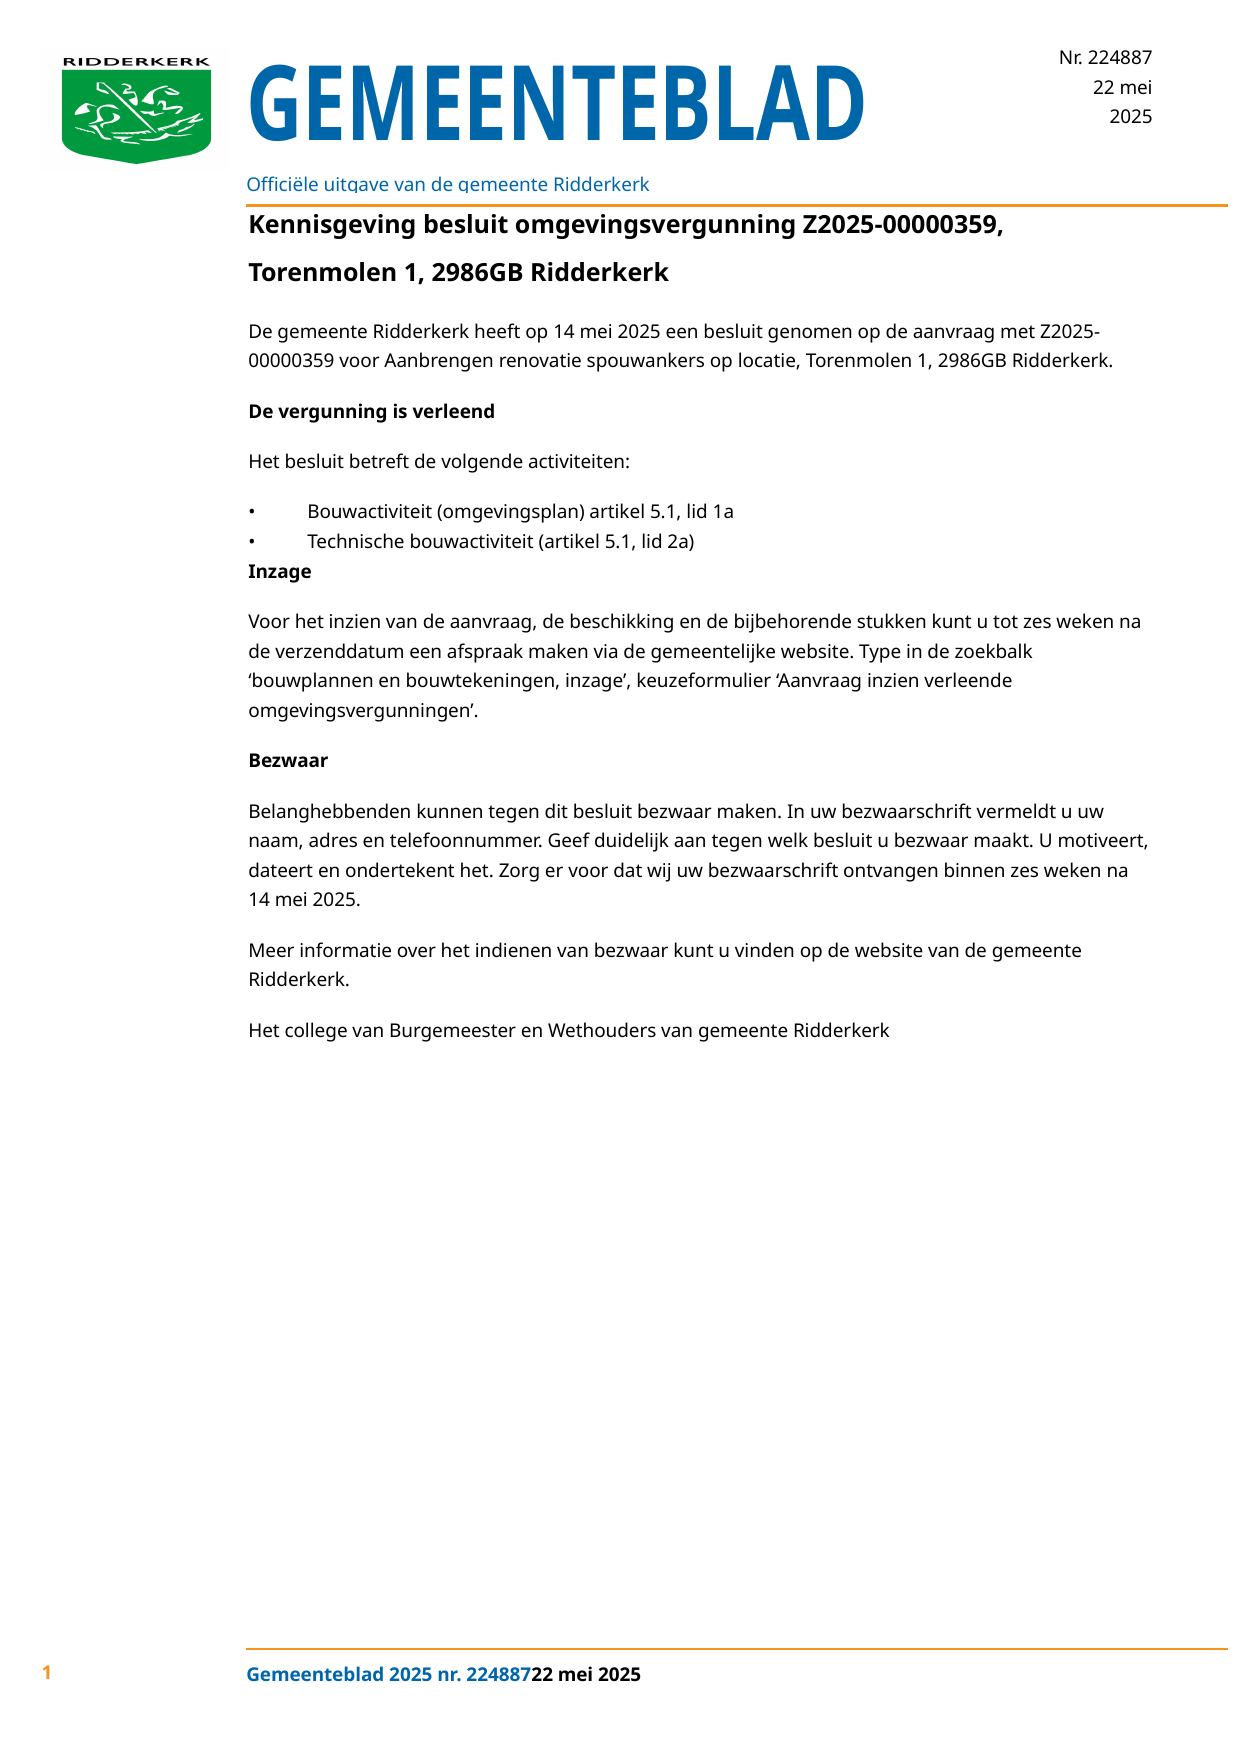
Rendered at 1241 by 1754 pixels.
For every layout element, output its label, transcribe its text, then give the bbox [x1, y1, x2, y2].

text Bezwaar [248, 747, 1152, 773]
text De vergunning is verleend [248, 398, 1152, 424]
text Het college van Burgemeester en Wethouders van gemeente Ridderkerk [248, 1017, 1152, 1043]
text Meer informatie over het indienen van bezwaar kunt u vinden op de website van de gemeente Ridderkerk. [248, 937, 1152, 992]
text Inzage [248, 558, 1152, 584]
list Bouwactiviteit (omgevingsplan) artikel 5.1, lid 1a [248, 499, 1152, 524]
text Kennisgeving besluit omgevingsvergunning Z2025-00000359, Torenmolen 1, 2986GB Ridderkerk [248, 207, 1152, 288]
text Het besluit betreft de volgende activiteiten: [248, 448, 1152, 474]
picture [41, 47, 231, 172]
text De gemeente Ridderkerk heeft op 14 mei 2025 een besluit genomen op de aanvraag met Z2025-00000359 voor Aanbrengen renovatie spouwankers op locatie, Torenmolen 1, 2986GB Ridderkerk. [248, 318, 1152, 373]
list Technische bouwactiviteit (artikel 5.1, lid 2a) [248, 528, 1152, 554]
text Voor het inzien van de aanvraag, de beschikking en de bijbehorende stukken kunt u tot zes weken na de verzenddatum een afspraak maken via de gemeentelijke website. Type in de zoekbalk ‘bouwplannen en bouwtekeningen, inzage’, keuzeformulier ‘Aanvraag inzien verleende omgevingsvergunningen’. [248, 608, 1152, 723]
text Belanghebbenden kunnen tegen dit besluit bezwaar maken. In uw bezwaarschrift vermeldt u uw naam, adres en telefoonnummer. Geef duidelijk aan tegen welk besluit u bezwaar maakt. U motiveert, dateert en ondertekent het. Zorg er voor dat wij uw bezwaarschrift ontvangen binnen zes weken na 14 mei 2025. [248, 798, 1152, 912]
